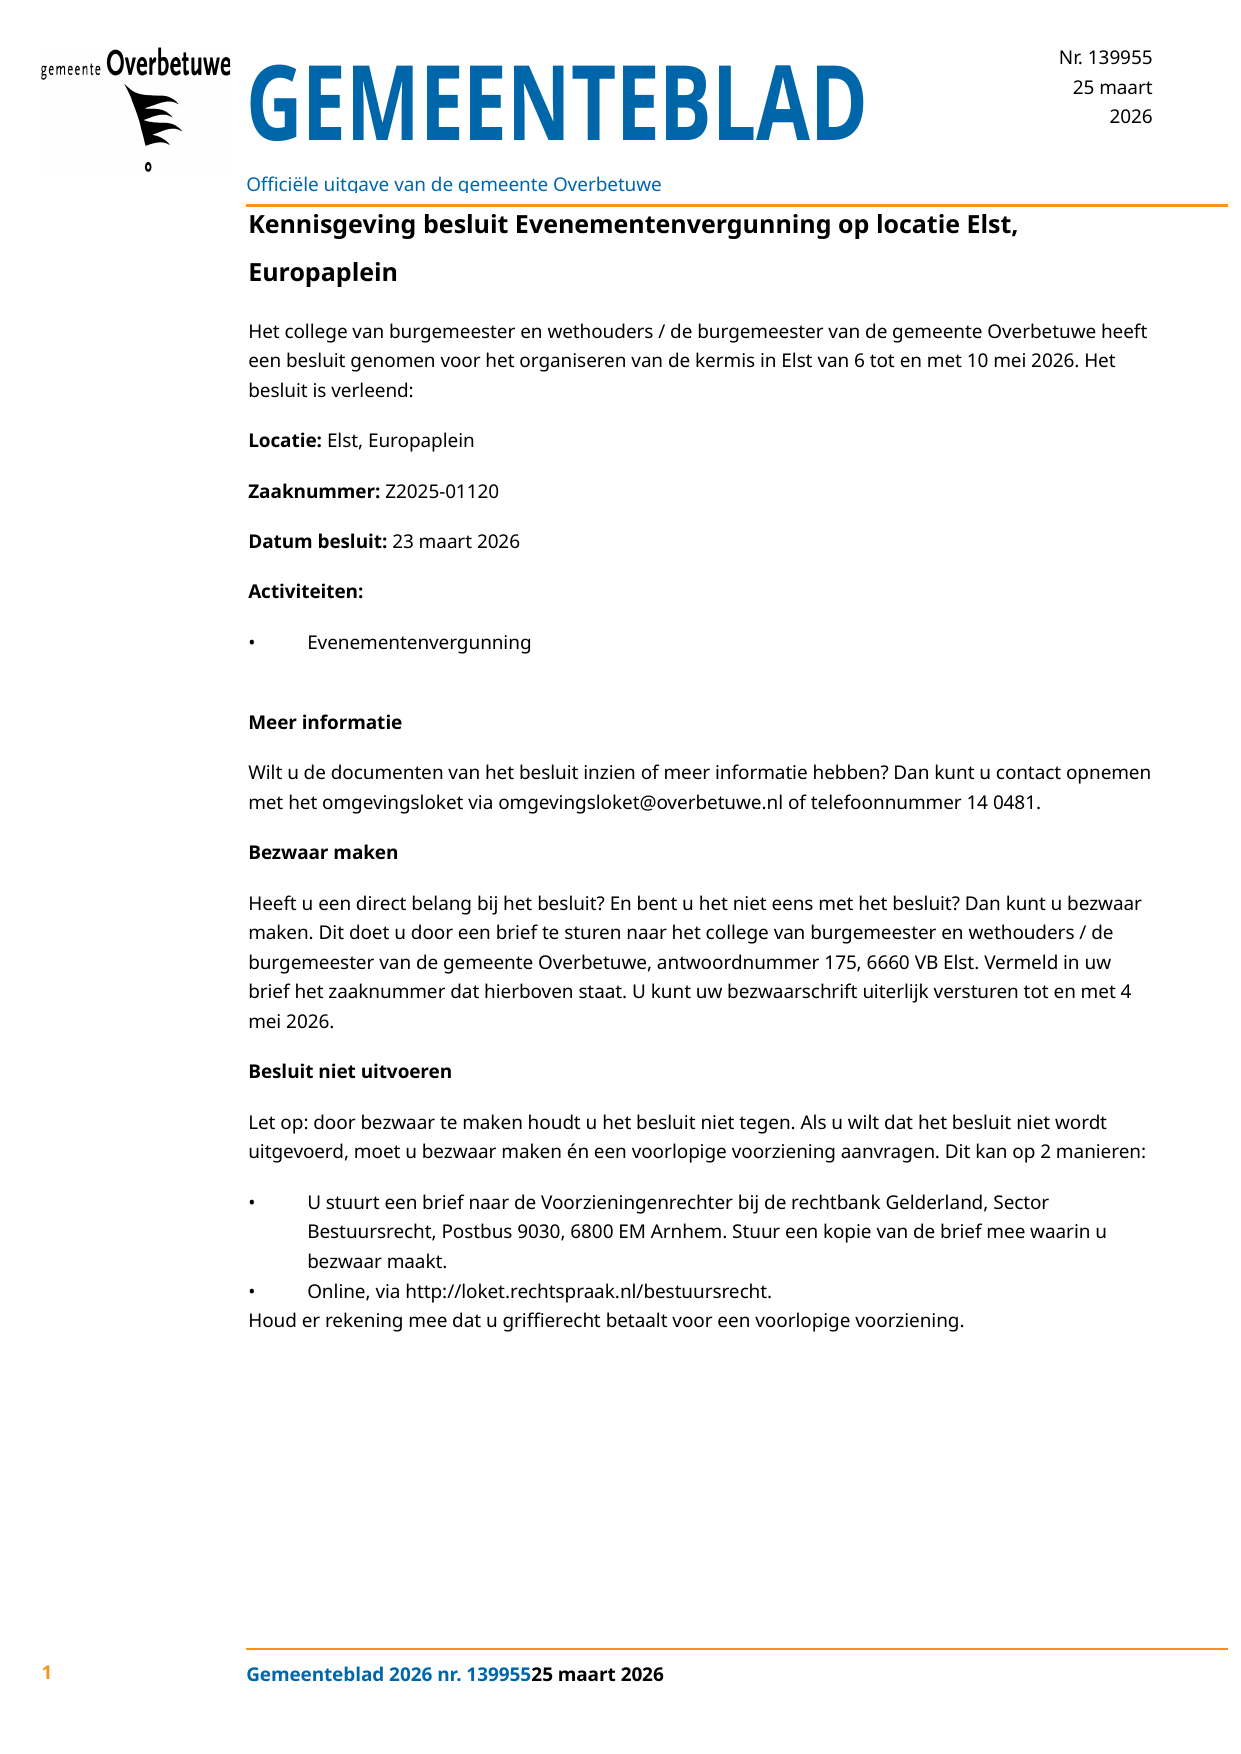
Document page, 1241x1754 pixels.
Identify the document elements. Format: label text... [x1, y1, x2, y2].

text Bezwaar maken [248, 839, 1152, 865]
text Kennisgeving besluit Evenementenvergunning op locatie Elst, Europaplein [248, 207, 1152, 288]
text Locatie: Elst, Europaplein [248, 427, 1152, 453]
list Evenementenvergunning [248, 629, 1152, 655]
text Het college van burgemeester en wethouders / de burgemeester van de gemeente Overbetuwe heeft een besluit genomen voor het organiseren van de kermis in Elst van 6 tot en met 10 mei 2026. Het besluit is verleend: [248, 318, 1152, 403]
list U stuurt een brief naar de Voorzieningenrechter bij de rechtbank Gelderland, Sector Bestuursrecht, Postbus 9030, 6800 EM Arnhem. Stuur een kopie van de brief mee waarin u bezwaar maakt. [248, 1189, 1152, 1274]
text Wilt u de documenten van het besluit inzien of meer informatie hebben? Dan kunt u contact opnemen met het omgevingsloket via omgevingsloket@overbetuwe.nl of telefoonnummer 14 0481. [248, 759, 1152, 815]
text Activiteiten: [248, 579, 1152, 604]
text Zaaknummer: Z2025-01120 [248, 478, 1152, 504]
text Let op: door bezwaar te maken houdt u het besluit niet tegen. Als u wilt dat het besluit niet wordt uitgevoerd, moet u bezwaar maken én een voorlopige voorziening aanvragen. Dit kan op 2 manieren: [248, 1109, 1152, 1164]
list Online, via http://loket.rechtspraak.nl/bestuursrecht. [248, 1278, 1152, 1304]
text Datum besluit: 23 maart 2026 [248, 528, 1152, 554]
text Besluit niet uitvoeren [248, 1059, 1152, 1084]
text Houd er rekening mee dat u griffierecht betaalt voor een voorlopige voorziening. [248, 1307, 1152, 1333]
text Meer informatie [248, 709, 1152, 735]
picture [41, 47, 231, 172]
text Heeft u een direct belang bij het besluit? En bent u het niet eens met het besluit? Dan kunt u bezwaar maken. Dit doet u door een brief te sturen naar het college van burgemeester en wethouders / de burgemeester van de gemeente Overbetuwe, antwoordnummer 175, 6660 VB Elst. Vermeld in uw brief het zaaknummer dat hierboven staat. U kunt uw bezwaarschrift uiterlijk versturen tot en met 4 mei 2026. [248, 890, 1152, 1034]
